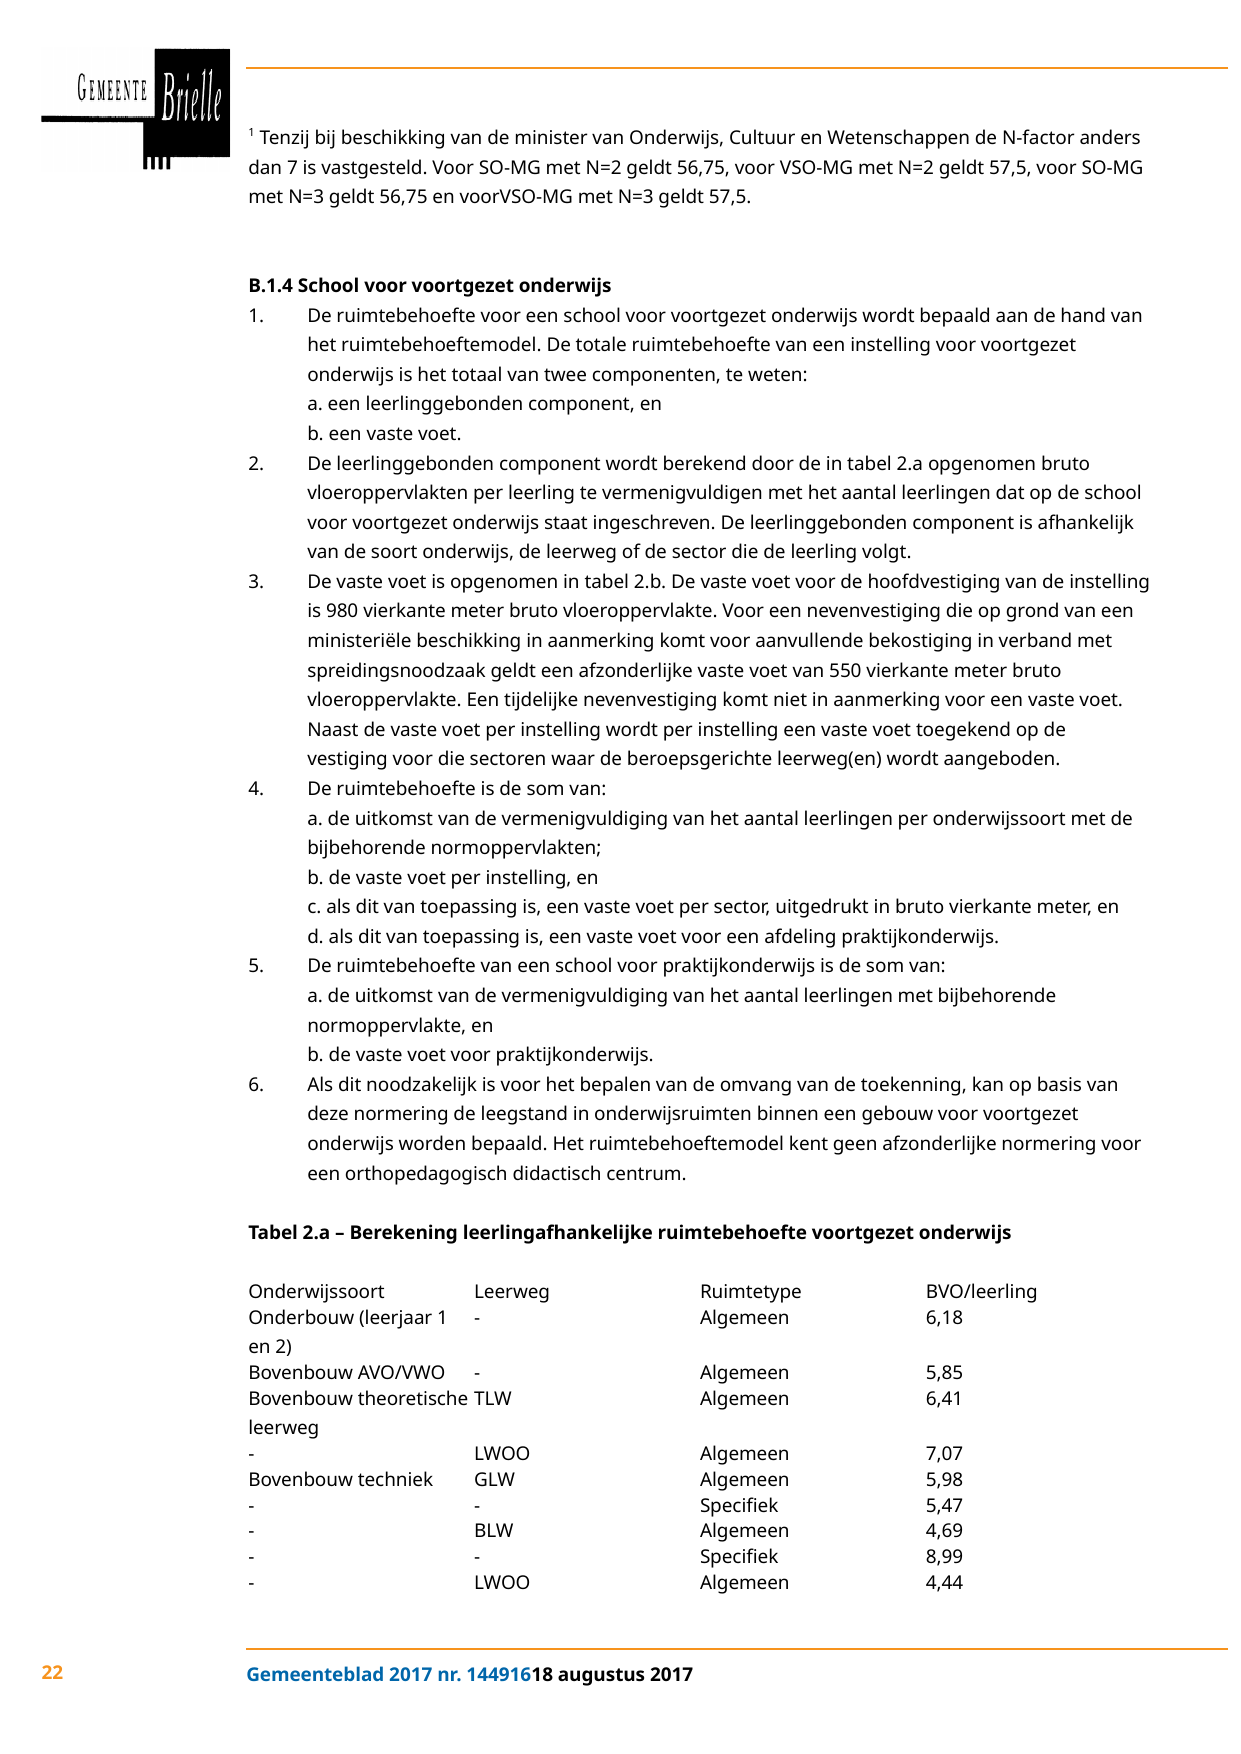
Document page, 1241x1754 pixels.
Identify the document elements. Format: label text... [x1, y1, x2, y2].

list De ruimtebehoefte van een school voor praktijkonderwijs is de som van: [248, 953, 1152, 978]
list De vaste voet is opgenomen in tabel 2.b. De vaste voet voor de hoofdvestiging van de instelling is 980 vierkante meter bruto vloeroppervlakte. Voor een nevenvestiging die op grond van een ministeriële beschikking in aanmerking komt voor aanvullende bekostiging in verband met spreidingsnoodzaak geldt een afzonderlijke vaste voet van 550 vierkante meter bruto vloeroppervlakte. Een tijdelijke nevenvestiging komt niet in aanmerking voor een vaste voet. Naast de vaste voet per instelling wordt per instelling een vaste voet toegekend op de vestiging voor die sectoren waar de beroepsgerichte leerweg(en) wordt aangeboden. [248, 568, 1152, 771]
text B.1.4 School voor voortgezet onderwijs [248, 272, 1152, 298]
table_cell Bovenbouw techniek [248, 1466, 474, 1492]
table_cell BLW [474, 1518, 700, 1543]
table_cell - [474, 1492, 700, 1517]
list b. de vaste voet per instelling, en [248, 864, 1152, 890]
table_header Ruimtetype [700, 1278, 926, 1304]
table_cell - [248, 1492, 474, 1517]
table_cell Algemeen [700, 1385, 926, 1440]
table_header BVO/leerling [926, 1278, 1152, 1304]
table_cell Algemeen [700, 1359, 926, 1385]
table_cell 4,44 [926, 1569, 1152, 1595]
list a. de uitkomst van de vermenigvuldiging van het aantal leerlingen per onderwijssoort met de bijbehorende normoppervlakten; [248, 805, 1152, 860]
table_cell 6,41 [926, 1385, 1152, 1440]
list De leerlinggebonden component wordt berekend door de in tabel 2.a opgenomen bruto vloeroppervlakten per leerling te vermenigvuldigen met het aantal leerlingen dat op de school voor voortgezet onderwijs staat ingeschreven. De leerlinggebonden component is afhankelijk van de soort onderwijs, de leerweg of de sector die de leerling volgt. [248, 450, 1152, 564]
table_cell TLW [474, 1385, 700, 1440]
table_cell Algemeen [700, 1518, 926, 1543]
table_cell - [474, 1543, 700, 1569]
table_cell - [248, 1569, 474, 1595]
table_cell 4,69 [926, 1518, 1152, 1543]
table_cell 5,47 [926, 1492, 1152, 1517]
table_cell Bovenbouw AVO/VWO [248, 1359, 474, 1385]
table_cell Bovenbouw theoretische leerweg [248, 1385, 474, 1440]
list b. een vaste voet. [248, 420, 1152, 446]
table_cell Algemeen [700, 1466, 926, 1492]
table_cell Onderbouw (leerjaar 1 en 2) [248, 1304, 474, 1359]
table_cell 8,99 [926, 1543, 1152, 1569]
list c. als dit van toepassing is, een vaste voet per sector, uitgedrukt in bruto vierkante meter, en [248, 893, 1152, 919]
list a. de uitkomst van de vermenigvuldiging van het aantal leerlingen met bijbehorende normoppervlakte, en [248, 982, 1152, 1038]
table_cell 5,85 [926, 1359, 1152, 1385]
table_cell GLW [474, 1466, 700, 1492]
text Tabel 2.a – Berekening leerlingafhankelijke ruimtebehoefte voortgezet onderwijs [248, 1219, 1152, 1245]
list De ruimtebehoefte is de som van: [248, 775, 1152, 801]
table_cell LWOO [474, 1440, 700, 1466]
table_cell Algemeen [700, 1440, 926, 1466]
table_header Onderwijssoort [248, 1278, 474, 1304]
table_cell - [474, 1359, 700, 1385]
table_cell Specifiek [700, 1543, 926, 1569]
table_header Leerweg [474, 1278, 700, 1304]
list De ruimtebehoefte voor een school voor voortgezet onderwijs wordt bepaald aan de hand van het ruimtebehoeftemodel. De totale ruimtebehoefte van een instelling voor voortgezet onderwijs is het totaal van twee componenten, te weten: [248, 302, 1152, 387]
list d. als dit van toepassing is, een vaste voet voor een afdeling praktijkonderwijs. [248, 923, 1152, 949]
table_cell - [248, 1440, 474, 1466]
table_cell - [248, 1518, 474, 1543]
table_cell - [474, 1304, 700, 1359]
picture [41, 47, 231, 172]
table_cell - [248, 1543, 474, 1569]
table_cell Algemeen [700, 1304, 926, 1359]
table_cell Specifiek [700, 1492, 926, 1517]
list Als dit noodzakelijk is voor het bepalen van de omvang van de toekenning, kan op basis van deze normering de leegstand in onderwijsruimten binnen een gebouw voor voortgezet onderwijs worden bepaald. Het ruimtebehoeftemodel kent geen afzonderlijke normering voor een orthopedagogisch didactisch centrum. [248, 1071, 1152, 1186]
list b. de vaste voet voor praktijkonderwijs. [248, 1041, 1152, 1067]
table_cell LWOO [474, 1569, 700, 1595]
table_cell 6,18 [926, 1304, 1152, 1359]
table_cell 7,07 [926, 1440, 1152, 1466]
text 1 Tenzij bij beschikking van de minister van Onderwijs, Cultuur en Wetenschappen de N-factor anders dan 7 is vastgesteld. Voor SO-MG met N=2 geldt 56,75, voor VSO-MG met N=2 geldt 57,5, voor SO-MG met N=3 geldt 56,75 en voorVSO-MG met N=3 geldt 57,5. [248, 124, 1152, 209]
list a. een leerlinggebonden component, en [248, 391, 1152, 416]
table_cell 5,98 [926, 1466, 1152, 1492]
table_cell Algemeen [700, 1569, 926, 1595]
